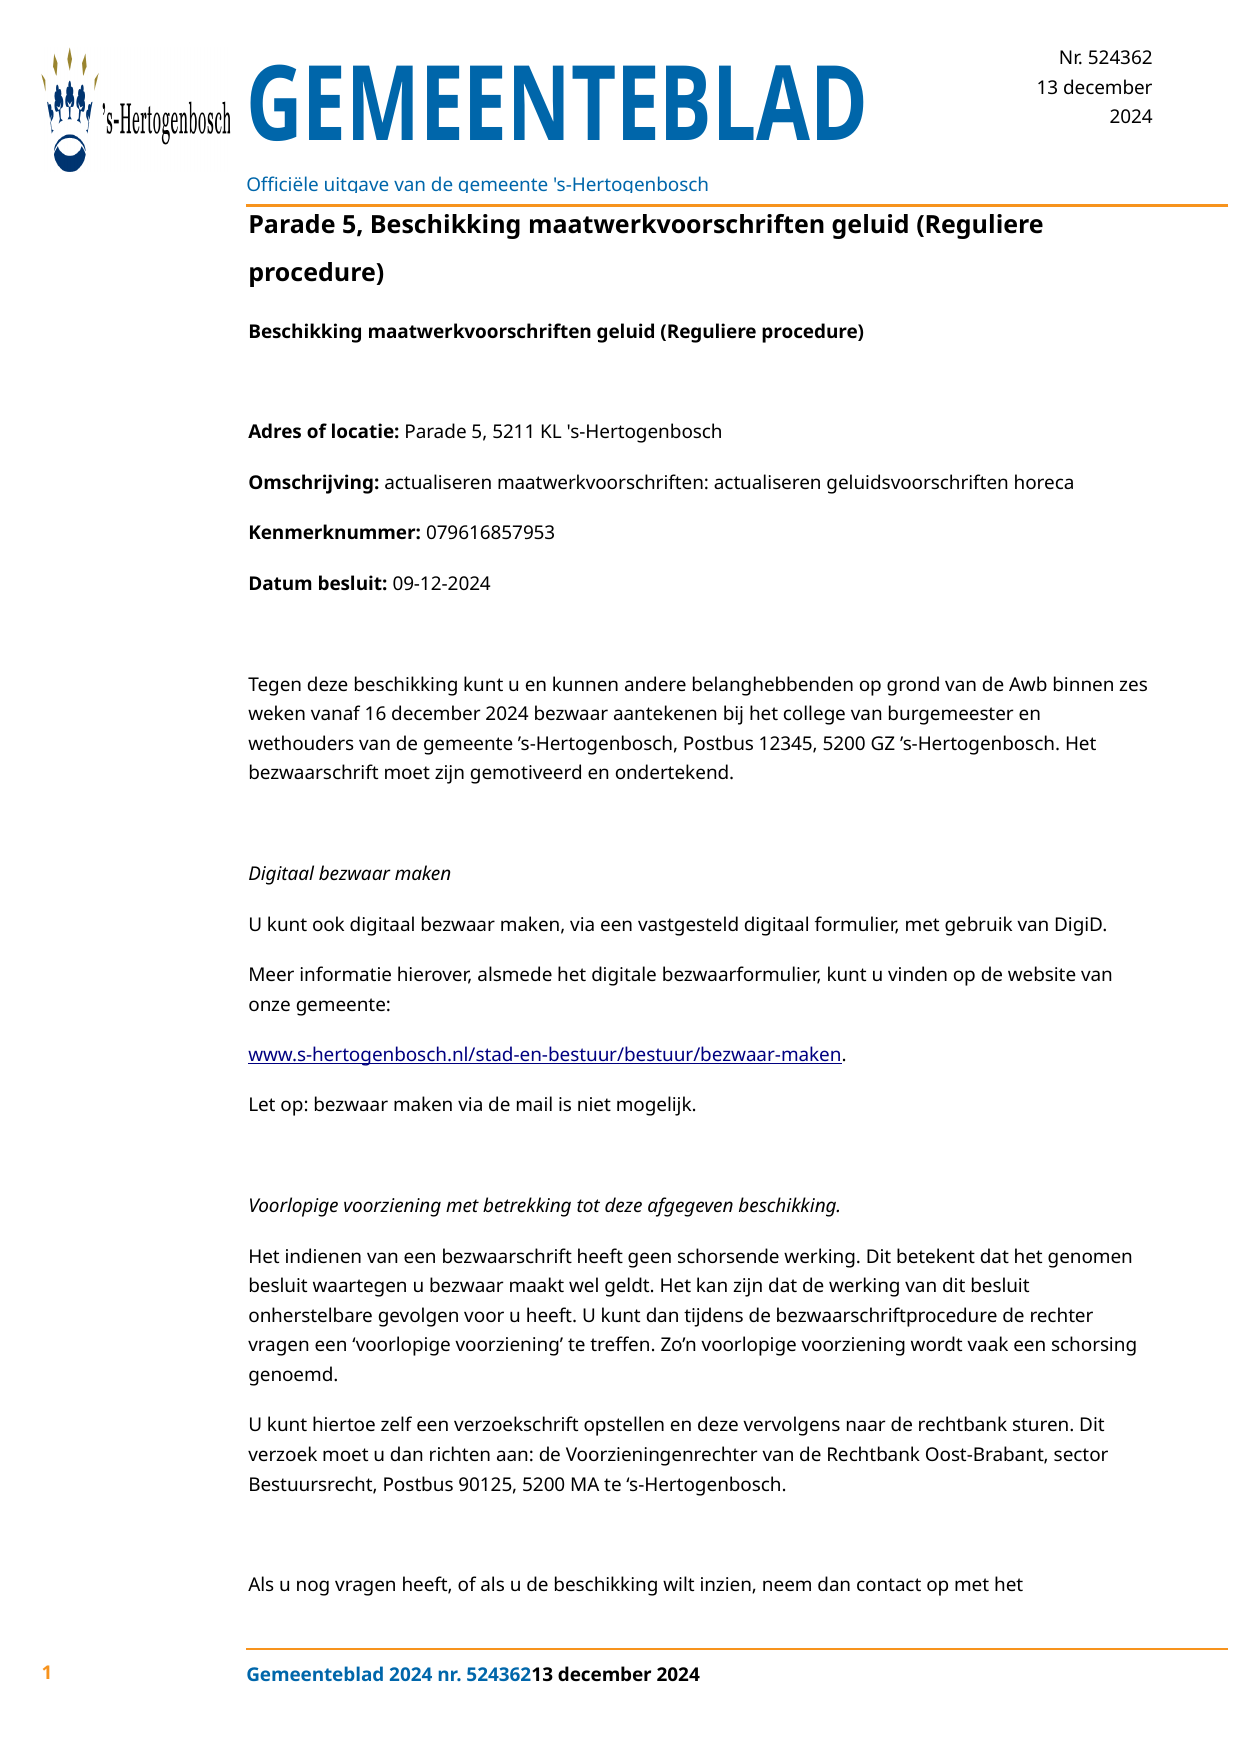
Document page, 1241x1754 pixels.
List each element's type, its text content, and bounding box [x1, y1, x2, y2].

text Omschrijving: actualiseren maatwerkvoorschriften: actualiseren geluidsvoorschriften horeca [248, 469, 1152, 495]
text U kunt ook digitaal bezwaar maken, via een vastgesteld digitaal formulier, met gebruik van DigiD. [248, 911, 1152, 937]
text Het indienen van een bezwaarschrift heeft geen schorsende werking. Dit betekent dat het genomen besluit waartegen u bezwaar maakt wel geldt. Het kan zijn dat de werking van dit besluit onherstelbare gevolgen voor u heeft. U kunt dan tijdens de bezwaarschriftprocedure de rechter vragen een ‘voorlopige voorziening’ te treffen. Zo’n voorlopige voorziening wordt vaak een schorsing genoemd. [248, 1243, 1152, 1387]
text Let op: bezwaar maken via de mail is niet mogelijk. [248, 1092, 1152, 1117]
text Als u nog vragen heeft, of als u de beschikking wilt inzien, neem dan contact op met het [248, 1572, 1152, 1597]
text Voorlopige voorziening met betrekking tot deze afgegeven beschikking. [248, 1192, 1152, 1218]
text Adres of locatie: Parade 5, 5211 KL 's-Hertogenbosch [248, 419, 1152, 444]
text www.s-hertogenbosch.nl/stad-en-bestuur/bestuur/bezwaar-maken. [248, 1041, 1152, 1067]
text Meer informatie hierover, alsmede het digitale bezwaarformulier, kunt u vinden op de website van onze gemeente: [248, 961, 1152, 1017]
text Beschikking maatwerkvoorschriften geluid (Reguliere procedure) [248, 318, 1152, 344]
text Digitaal bezwaar maken [248, 860, 1152, 886]
text Parade 5, Beschikking maatwerkvoorschriften geluid (Reguliere procedure) [248, 207, 1152, 288]
text Tegen deze beschikking kunt u en kunnen andere belanghebbenden op grond van de Awb binnen zes weken vanaf 16 december 2024 bezwaar aantekenen bij het college van burgemeester en wethouders van de gemeente ’s-Hertogenbosch, Postbus 12345, 5200 GZ ’s-Hertogenbosch. Het bezwaarschrift moet zijn gemotiveerd en ondertekend. [248, 671, 1152, 785]
text Kenmerknummer: 079616857953 [248, 519, 1152, 545]
text Datum besluit: 09-12-2024 [248, 570, 1152, 596]
text U kunt hiertoe zelf een verzoekschrift opstellen en deze vervolgens naar de rechtbank sturen. Dit verzoek moet u dan richten aan: de Voorzieningenrechter van de Rechtbank Oost-Brabant, sector Bestuursrecht, Postbus 90125, 5200 MA te ‘s-Hertogenbosch. [248, 1412, 1152, 1497]
picture [41, 47, 231, 172]
